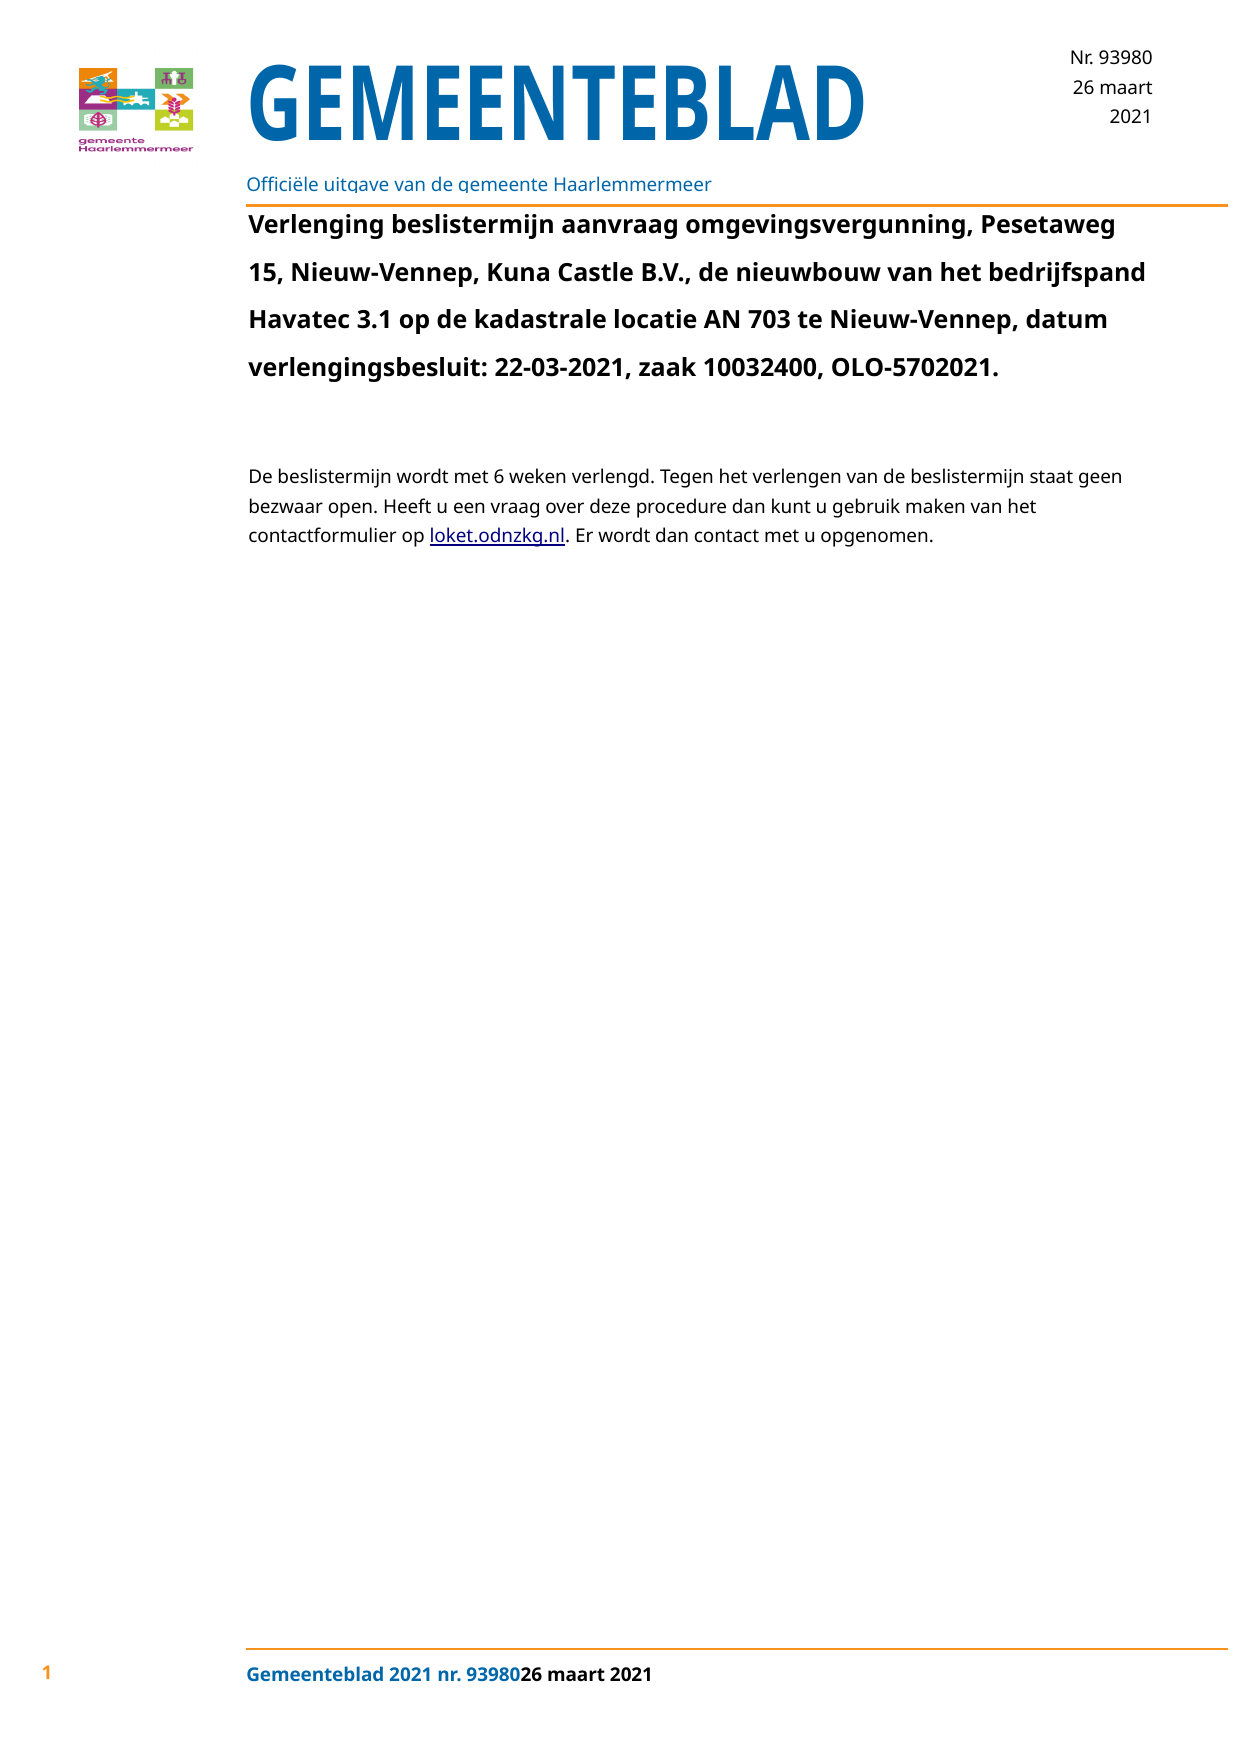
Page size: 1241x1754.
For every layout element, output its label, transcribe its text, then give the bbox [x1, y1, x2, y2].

text De beslistermijn wordt met 6 weken verlengd. Tegen het verlengen van de beslistermijn staat geen bezwaar open. Heeft u een vraag over deze procedure dan kunt u gebruik maken van het contactformulier op loket.odnzkg.nl. Er wordt dan contact met u opgenomen. [248, 463, 1152, 548]
picture [41, 47, 231, 172]
text Verlenging beslistermijn aanvraag omgevingsvergunning, Pesetaweg 15, Nieuw-Vennep, Kuna Castle B.V., de nieuwbouw van het bedrijfspand Havatec 3.1 op de kadastrale locatie AN 703 te Nieuw-Vennep, datum verlengingsbesluit: 22-03-2021, zaak 10032400, OLO-5702021. [248, 207, 1152, 384]
